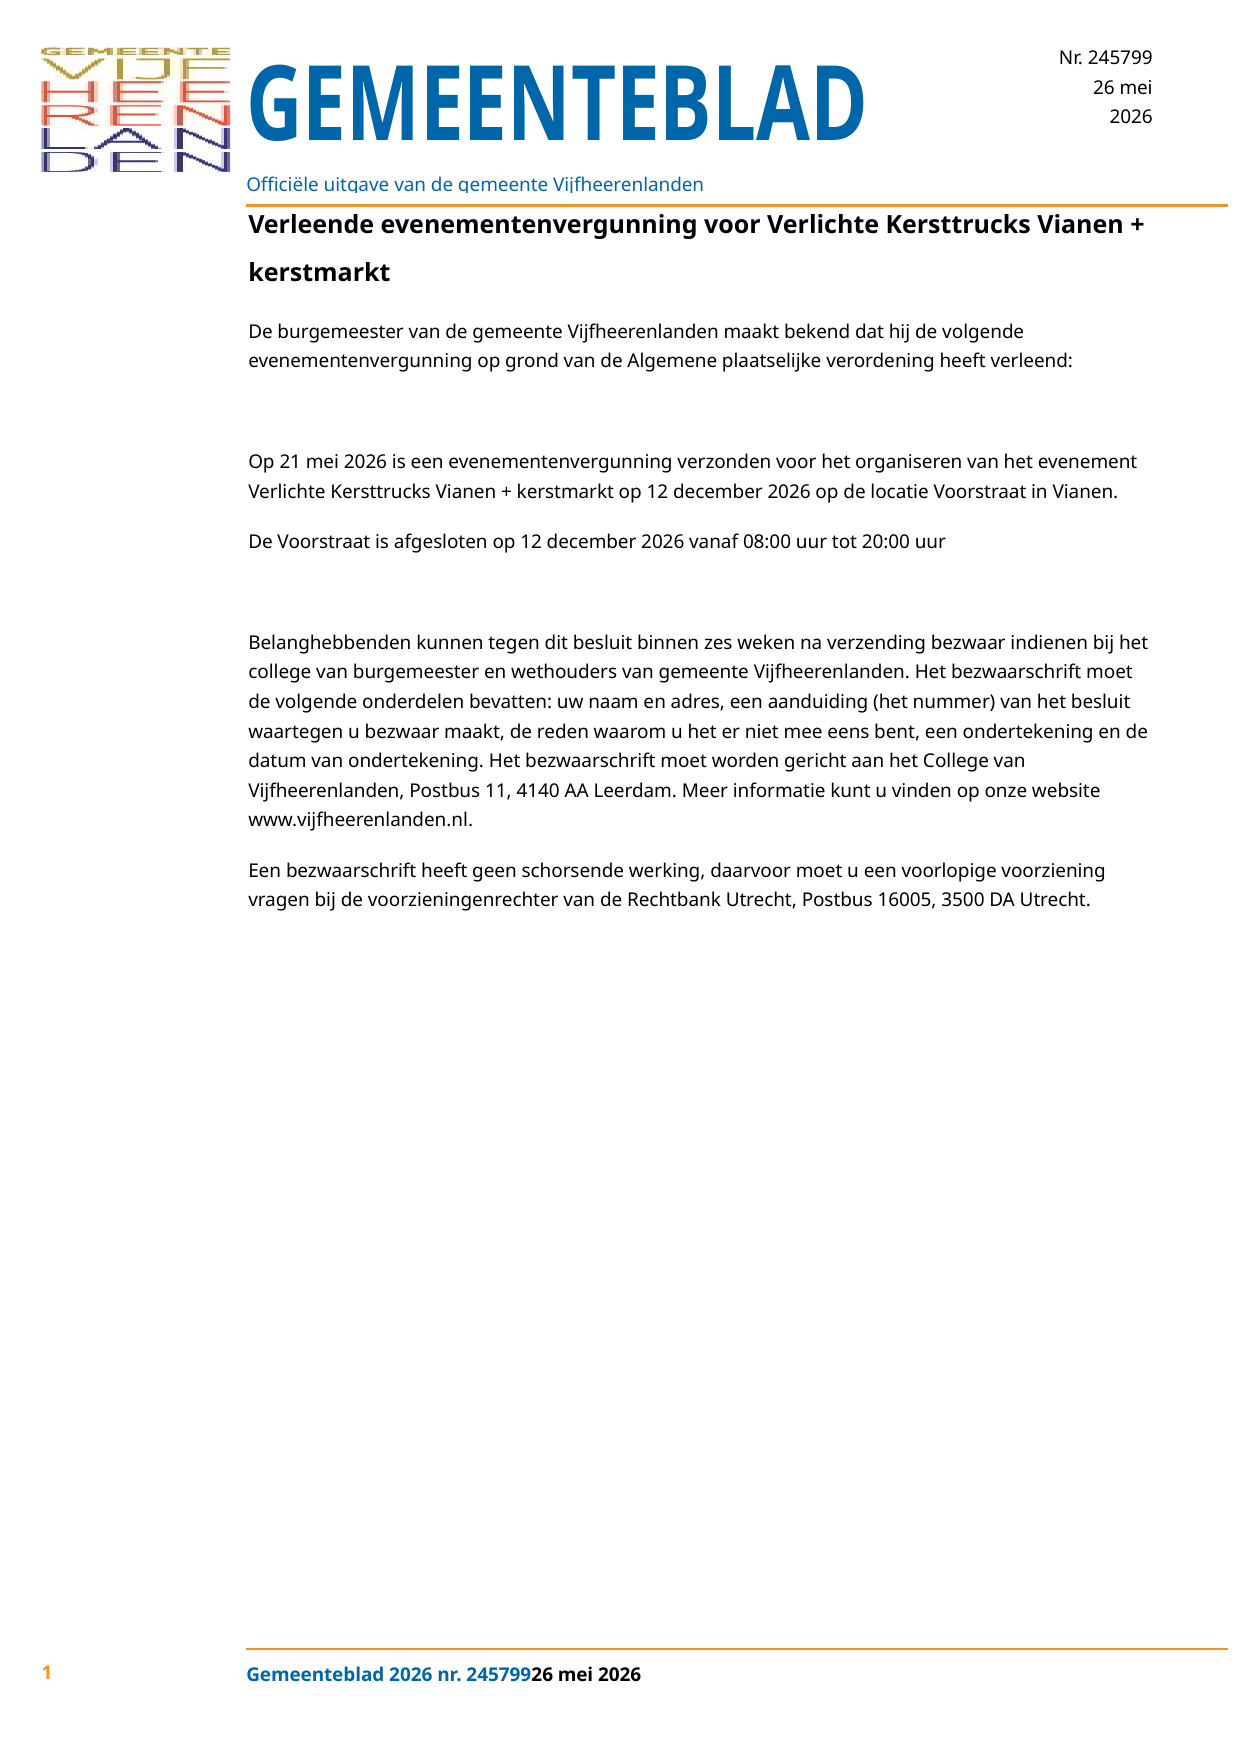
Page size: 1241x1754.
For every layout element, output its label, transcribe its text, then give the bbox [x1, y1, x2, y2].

text De burgemeester van de gemeente Vijfheerenlanden maakt bekend dat hij de volgende evenementenvergunning op grond van de Algemene plaatselijke verordening heeft verleend: [248, 318, 1152, 373]
text Belanghebbenden kunnen tegen dit besluit binnen zes weken na verzending bezwaar indienen bij het college van burgemeester en wethouders van gemeente Vijfheerenlanden. Het bezwaarschrift moet de volgende onderdelen bevatten: uw naam en adres, een aanduiding (het nummer) van het besluit waartegen u bezwaar maakt, de reden waarom u het er niet mee eens bent, een ondertekening en de datum van ondertekening. Het bezwaarschrift moet worden gericht aan het College van Vijfheerenlanden, Postbus 11, 4140 AA Leerdam. Meer informatie kunt u vinden op onze website www.vijfheerenlanden.nl. [248, 629, 1152, 832]
picture [41, 47, 231, 172]
text De Voorstraat is afgesloten op 12 december 2026 vanaf 08:00 uur tot 20:00 uur [248, 528, 1152, 554]
text Verleende evenementenvergunning voor Verlichte Kersttrucks Vianen + kerstmarkt [248, 207, 1152, 288]
text Een bezwaarschrift heeft geen schorsende werking, daarvoor moet u een voorlopige voorziening vragen bij de voorzieningenrechter van de Rechtbank Utrecht, Postbus 16005, 3500 DA Utrecht. [248, 857, 1152, 912]
text Op 21 mei 2026 is een evenementenvergunning verzonden voor het organiseren van het evenement Verlichte Kersttrucks Vianen + kerstmarkt op 12 december 2026 op de locatie Voorstraat in Vianen. [248, 448, 1152, 504]
